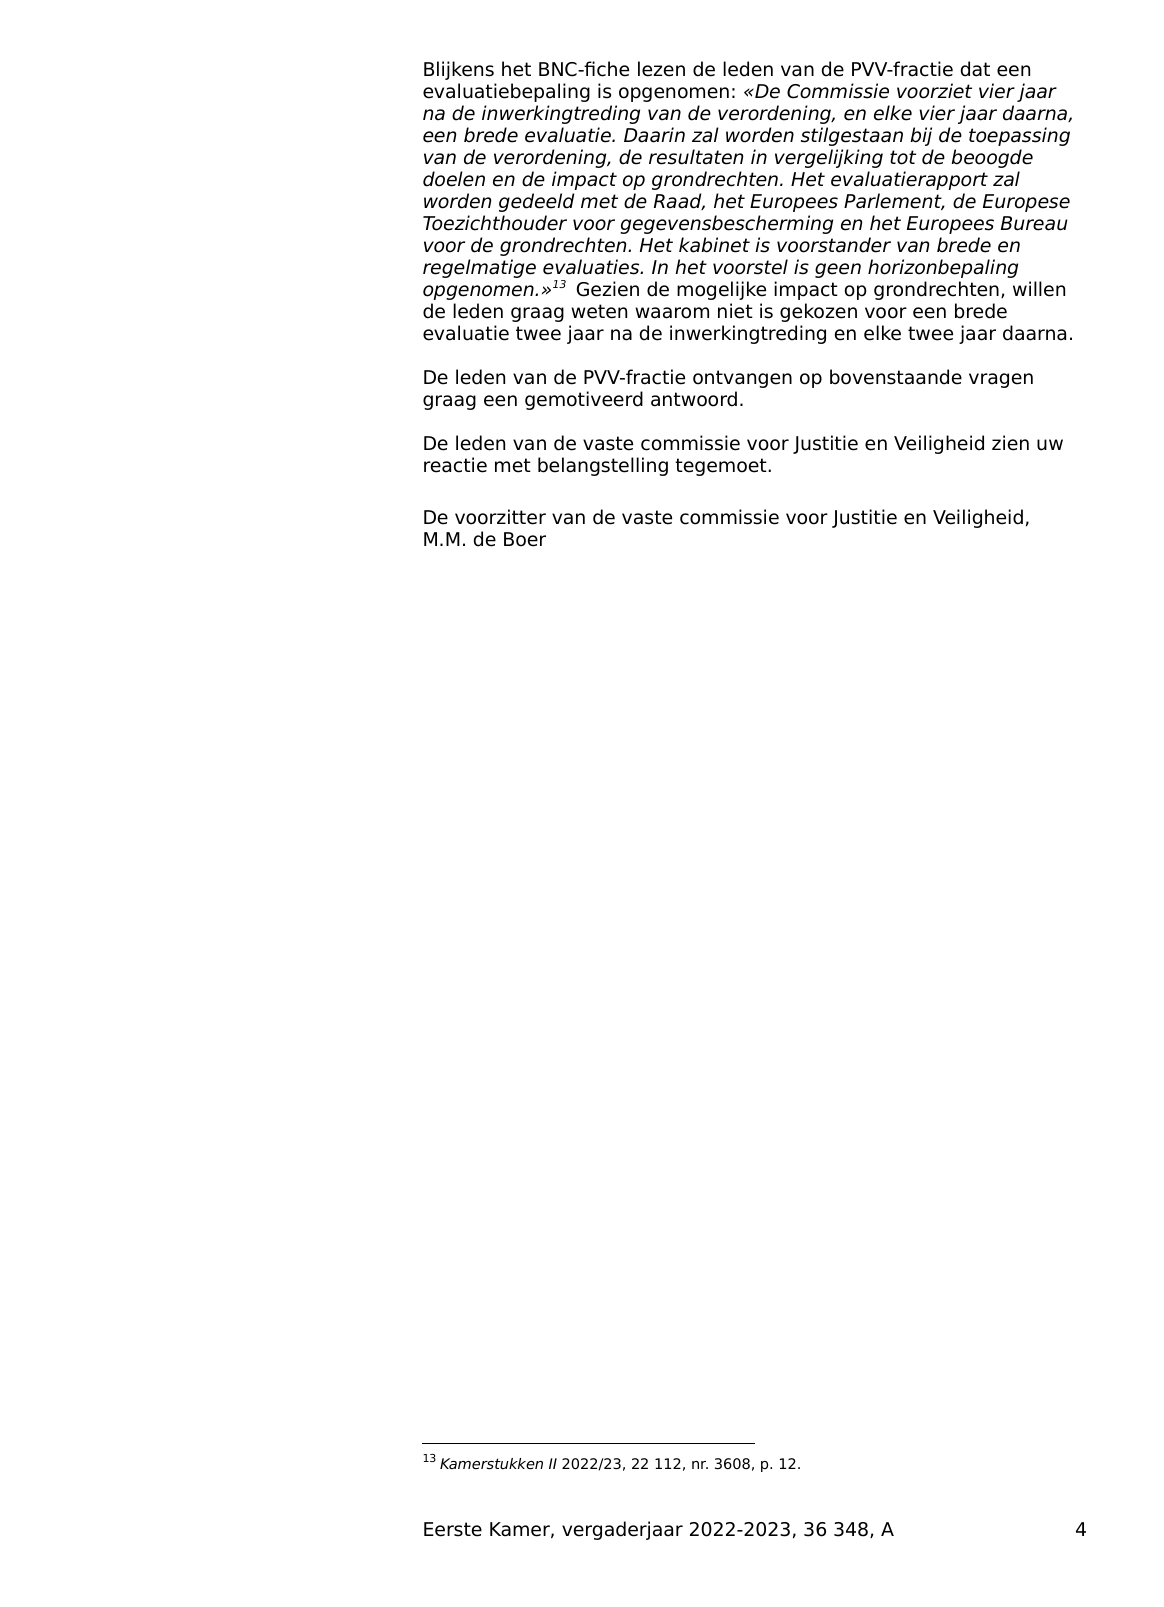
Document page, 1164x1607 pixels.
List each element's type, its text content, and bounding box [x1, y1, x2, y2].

text Kamerstukken II 2022/23, 22 112, nr. 3608, p. 12. [422, 1452, 1087, 1474]
text De leden van de PVV-fractie ontvangen op bovenstaande vragen graag een gemotiveerd antwoord. [422, 367, 1087, 411]
text De leden van de vaste commissie voor Justitie en Veiligheid zien uw reactie met belangstelling tegemoet. [422, 433, 1087, 477]
text Blijkens het BNC-fiche lezen de leden van de PVV-fractie dat een evaluatiebepaling is opgenomen: «De Commissie voorziet vier jaar na de inwerkingtreding van de verordening, en elke vier jaar daarna, een brede evaluatie. Daarin zal worden stilgestaan bij de toepassing van de verordening, de resultaten in vergelijking tot de beoogde doelen en de impact op grondrechten. Het evaluatierapport zal worden gedeeld met de Raad, het Europees Parlement, de Europese Toezichthouder voor gegevensbescherming en het Europees Bureau voor de grondrechten. Het kabinet is voorstander van brede en regelmatige evaluaties. In het voorstel is geen horizonbepaling opgenomen.» Gezien de mogelijke impact op grondrechten, willen de leden graag weten waarom niet is gekozen voor een brede evaluatie twee jaar na de inwerkingtreding en elke twee jaar daarna. [422, 59, 1087, 345]
text De voorzitter van de vaste commissie voor Justitie en Veiligheid, M.M. de Boer [422, 507, 1087, 551]
